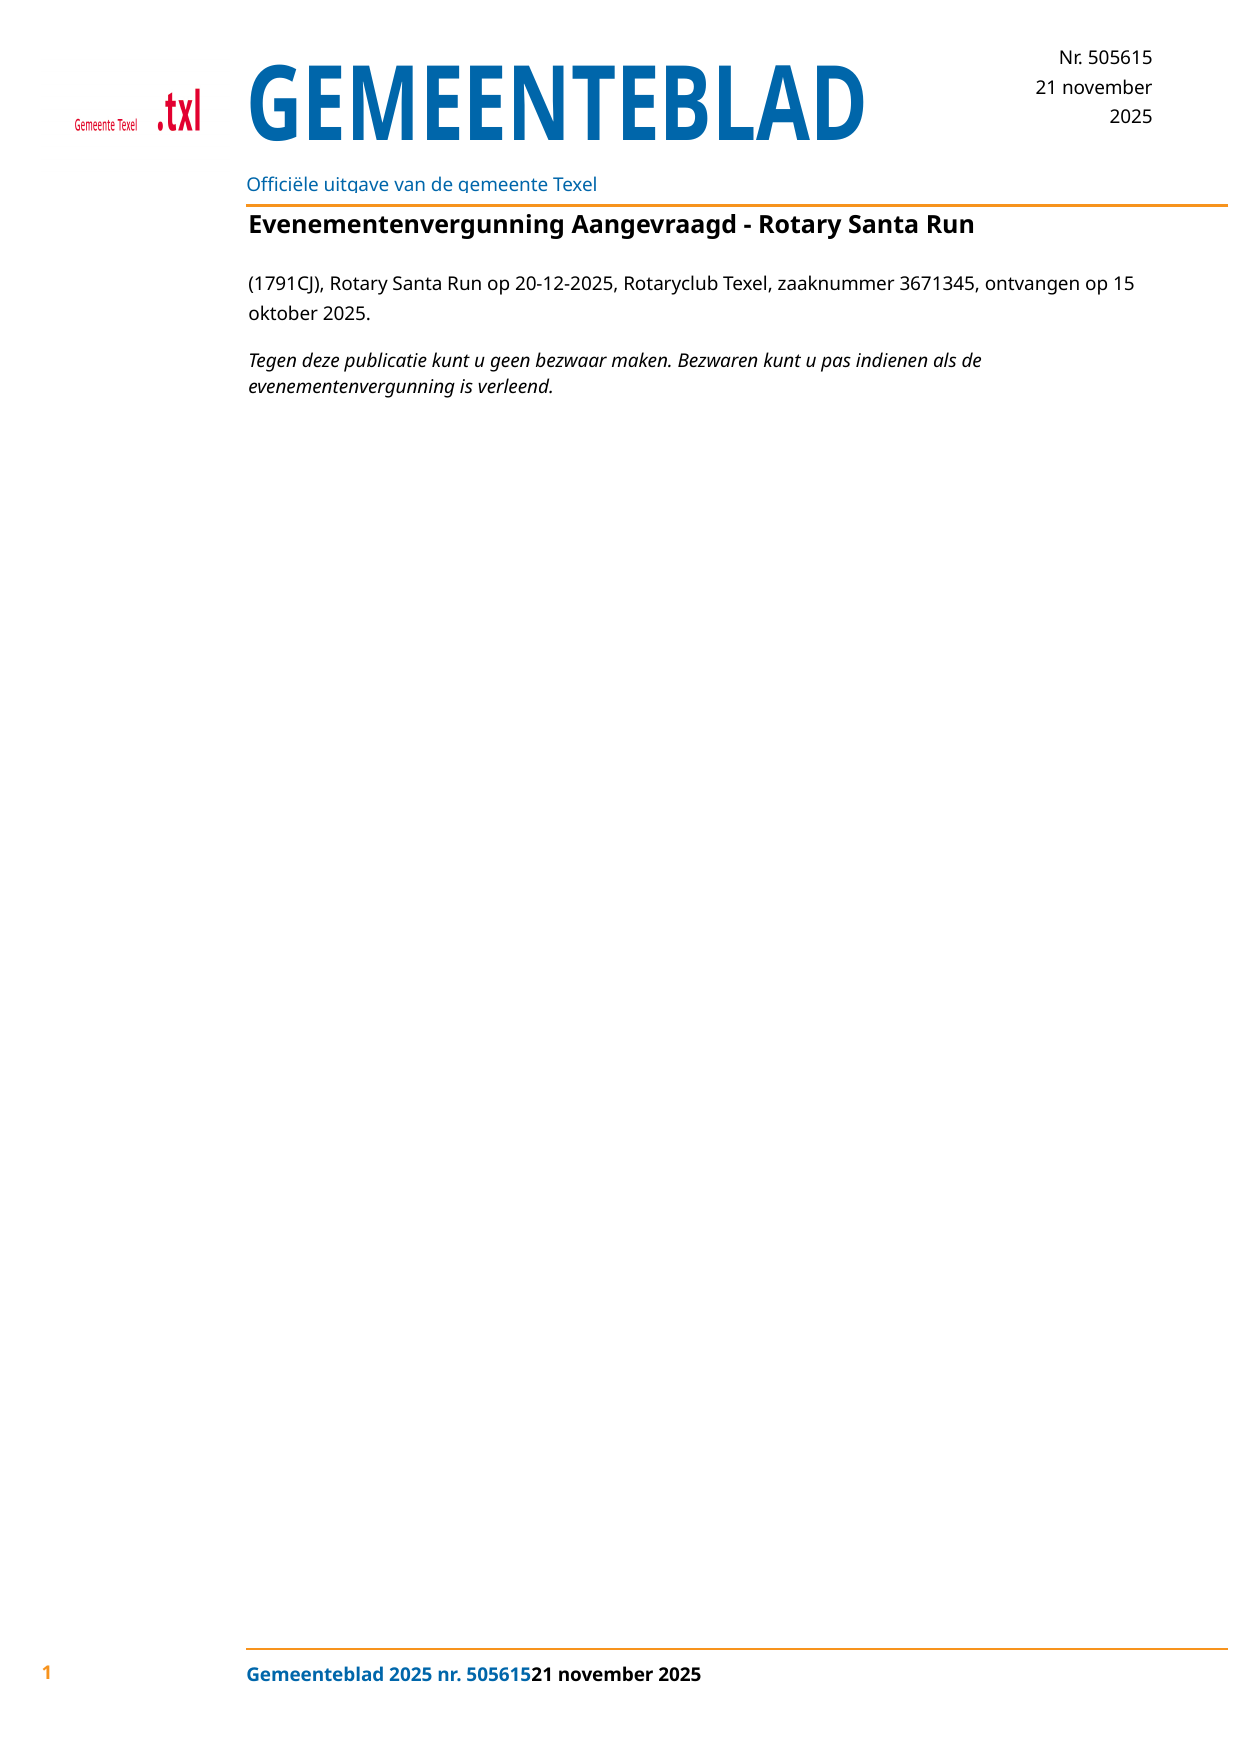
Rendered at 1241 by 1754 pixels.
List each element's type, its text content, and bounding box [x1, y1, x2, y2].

picture [41, 47, 231, 172]
text Tegen deze publicatie kunt u geen bezwaar maken. Bezwaren kunt u pas indienen als de evenementenvergunning is verleend. [248, 348, 1152, 399]
text (1791CJ), Rotary Santa Run op 20-12-2025, Rotaryclub Texel, zaaknummer 3671345, ontvangen op 15 oktober 2025. [248, 270, 1152, 326]
text Evenementenvergunning Aangevraagd - Rotary Santa Run [248, 207, 1152, 241]
